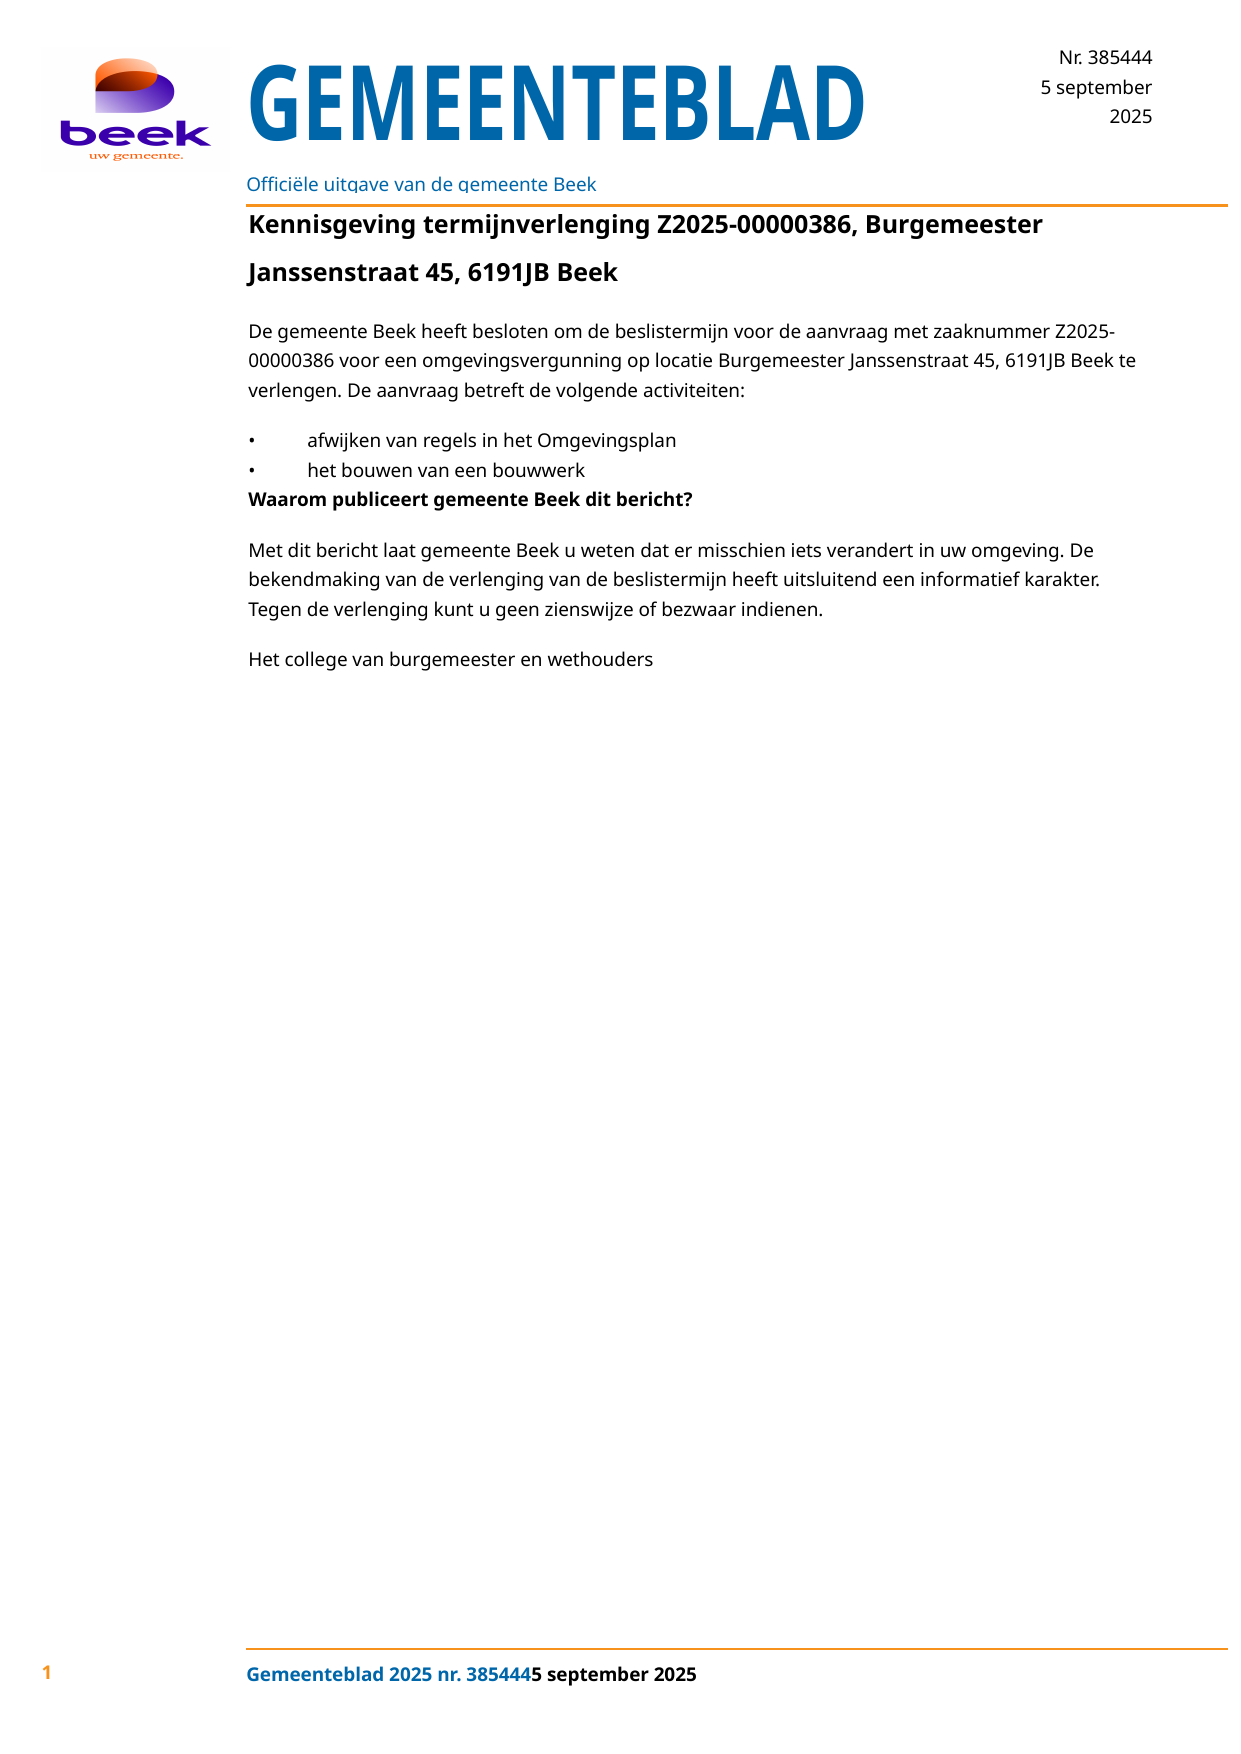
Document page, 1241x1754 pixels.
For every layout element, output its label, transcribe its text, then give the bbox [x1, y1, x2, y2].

text Waarom publiceert gemeente Beek dit bericht? [248, 487, 1152, 512]
text Met dit bericht laat gemeente Beek u weten dat er misschien iets verandert in uw omgeving. De bekendmaking van de verlenging van de beslistermijn heeft uitsluitend een informatief karakter. Tegen de verlenging kunt u geen zienswijze of bezwaar indienen. [248, 537, 1152, 622]
text Het college van burgemeester en wethouders [248, 647, 1152, 672]
picture [41, 47, 231, 172]
text Kennisgeving termijnverlenging Z2025-00000386, Burgemeester Janssenstraat 45, 6191JB Beek [248, 207, 1152, 288]
list het bouwen van een bouwwerk [248, 457, 1152, 483]
text De gemeente Beek heeft besloten om de beslistermijn voor de aanvraag met zaaknummer Z2025-00000386 voor een omgevingsvergunning op locatie Burgemeester Janssenstraat 45, 6191JB Beek te verlengen. De aanvraag betreft de volgende activiteiten: [248, 318, 1152, 403]
list afwijken van regels in het Omgevingsplan [248, 427, 1152, 453]
